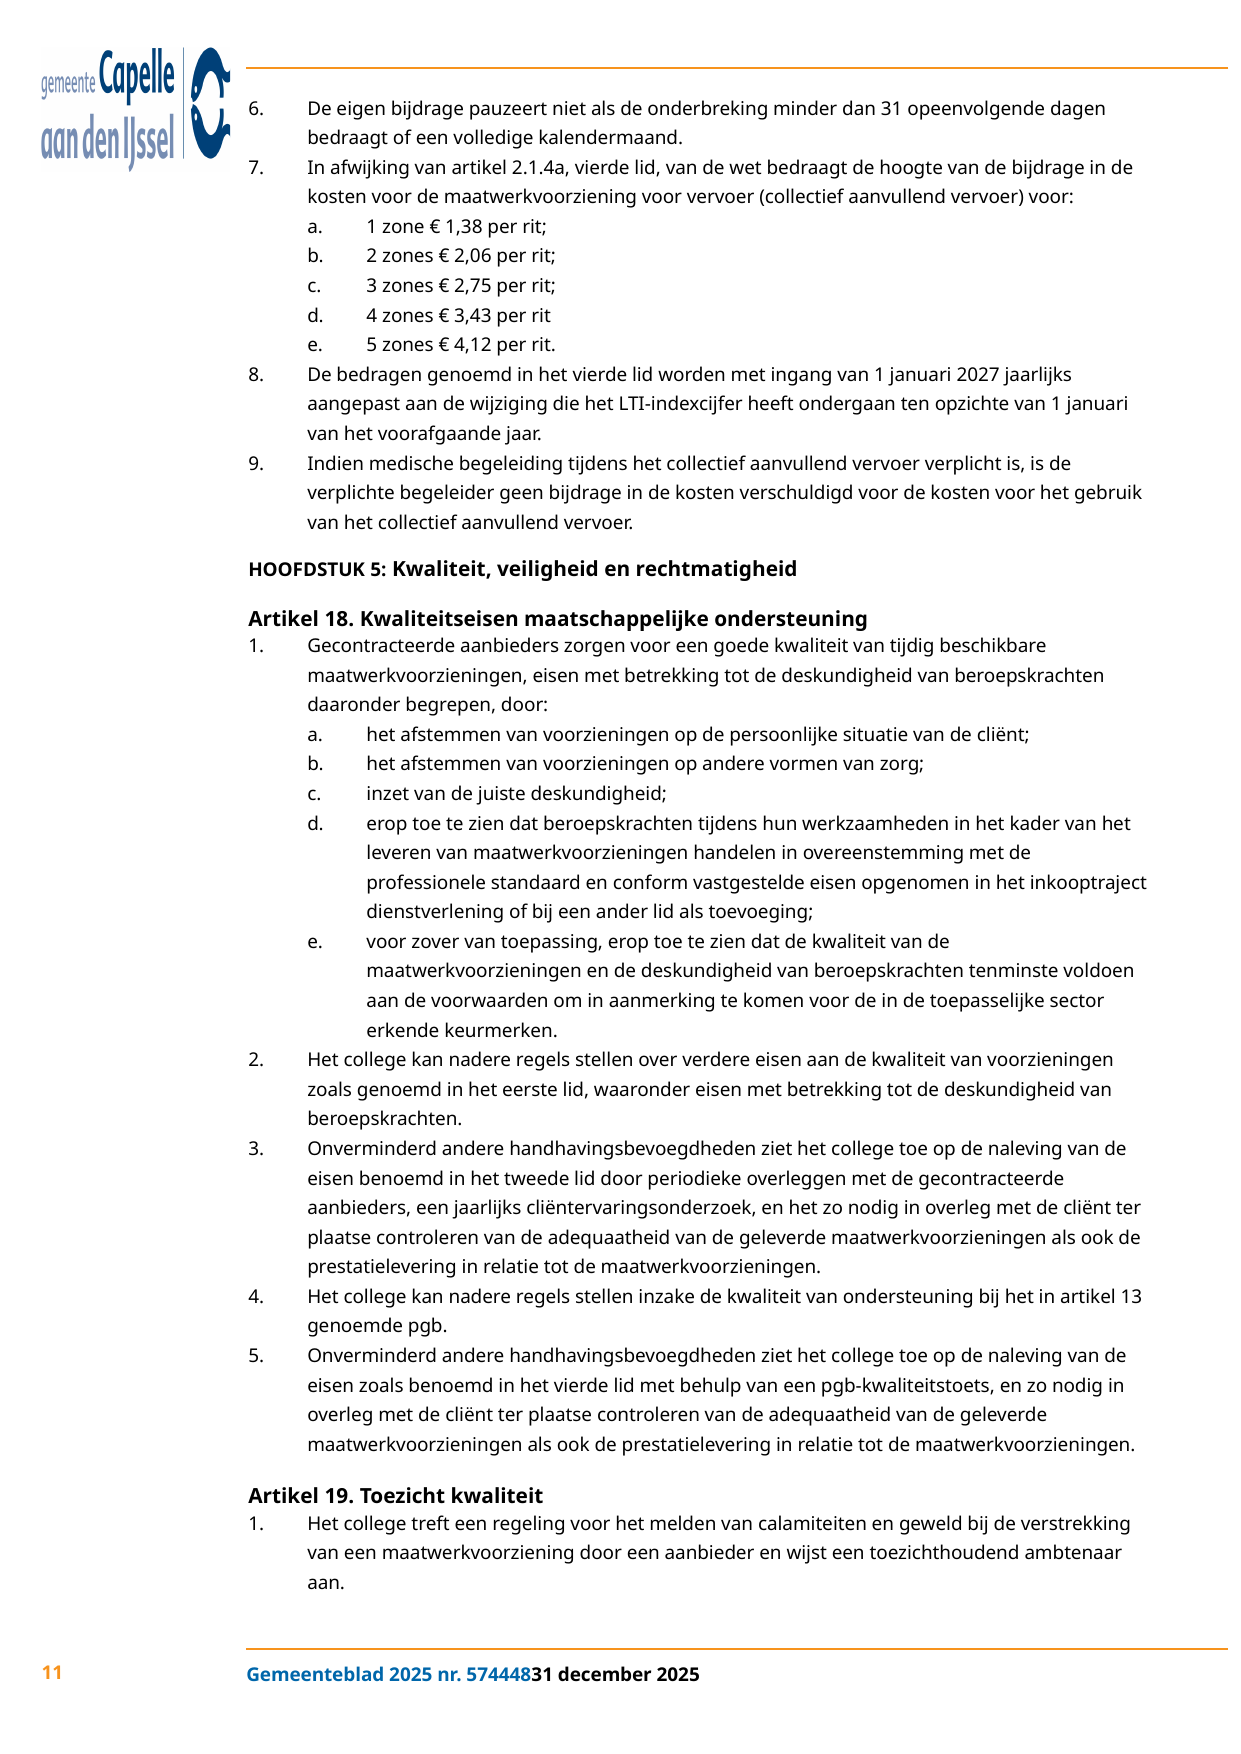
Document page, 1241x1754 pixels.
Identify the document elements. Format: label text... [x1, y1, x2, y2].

text Artikel 19. Toezicht kwaliteit [248, 1481, 1152, 1510]
list Het college kan nadere regels stellen inzake de kwaliteit van ondersteuning bij het in artikel 13 genoemde pgb. [248, 1283, 1152, 1338]
list Onverminderd andere handhavingsbevoegdheden ziet het college toe op de naleving van de eisen benoemd in het tweede lid door periodieke overleggen met de gecontracteerde aanbieders, een jaarlijks cliëntervaringsonderzoek, en het zo nodig in overleg met de cliënt ter plaatse controleren van de adequaatheid van de geleverde maatwerkvoorzieningen als ook de prestatielevering in relatie tot de maatwerkvoorzieningen. [248, 1135, 1152, 1279]
picture [41, 47, 231, 172]
list Indien medische begeleiding tijdens het collectief aanvullend vervoer verplicht is, is de verplichte begeleider geen bijdrage in de kosten verschuldigd voor de kosten voor het gebruik van het collectief aanvullend vervoer. [248, 450, 1152, 535]
list Het college treft een regeling voor het melden van calamiteiten en geweld bij de verstrekking van een maatwerkvoorziening door een aanbieder en wijst een toezichthoudend ambtenaar aan. [248, 1510, 1152, 1595]
list het afstemmen van voorzieningen op de persoonlijke situatie van de cliënt; [307, 721, 1152, 747]
list 5 zones € 4,12 per rit. [307, 331, 1152, 357]
list 3 zones € 2,75 per rit; [307, 272, 1152, 298]
list Gecontracteerde aanbieders zorgen voor een goede kwaliteit van tijdig beschikbare maatwerkvoorzieningen, eisen met betrekking tot de deskundigheid van beroepskrachten daaronder begrepen, door: [248, 632, 1152, 717]
list In afwijking van artikel 2.1.4a, vierde lid, van de wet bedraagt de hoogte van de bijdrage in de kosten voor de maatwerkvoorziening voor vervoer (collectief aanvullend vervoer) voor: [248, 154, 1152, 209]
list De bedragen genoemd in het vierde lid worden met ingang van 1 januari 2027 jaarlijks aangepast aan de wijziging die het LTI-indexcijfer heeft ondergaan ten opzichte van 1 januari van het voorafgaande jaar. [248, 361, 1152, 446]
list 2 zones € 2,06 per rit; [307, 243, 1152, 268]
text HOOFDSTUK 5: Kwaliteit, veiligheid en rechtmatigheid [248, 554, 1152, 583]
list inzet van de juiste deskundigheid; [307, 780, 1152, 806]
list Het college kan nadere regels stellen over verdere eisen aan de kwaliteit van voorzieningen zoals genoemd in het eerste lid, waaronder eisen met betrekking tot de deskundigheid van beroepskrachten. [248, 1046, 1152, 1131]
list het afstemmen van voorzieningen op andere vormen van zorg; [307, 751, 1152, 776]
list 4 zones € 3,43 per rit [307, 302, 1152, 328]
list 1 zone € 1,38 per rit; [307, 213, 1152, 239]
list Onverminderd andere handhavingsbevoegdheden ziet het college toe op de naleving van de eisen zoals benoemd in het vierde lid met behulp van een pgb-kwaliteitstoets, en zo nodig in overleg met de cliënt ter plaatse controleren van de adequaatheid van de geleverde maatwerkvoorzieningen als ook de prestatielevering in relatie tot de maatwerkvoorzieningen. [248, 1342, 1152, 1457]
list erop toe te zien dat beroepskrachten tijdens hun werkzaamheden in het kader van het leveren van maatwerkvoorzieningen handelen in overeenstemming met de professionele standaard en conform vastgestelde eisen opgenomen in het inkooptraject dienstverlening of bij een ander lid als toevoeging; [307, 810, 1152, 924]
text Artikel 18. Kwaliteitseisen maatschappelijke ondersteuning [248, 604, 1152, 632]
list voor zover van toepassing, erop toe te zien dat de kwaliteit van de maatwerkvoorzieningen en de deskundigheid van beroepskrachten tenminste voldoen aan de voorwaarden om in aanmerking te komen voor de in de toepasselijke sector erkende keurmerken. [307, 928, 1152, 1043]
list De eigen bijdrage pauzeert niet als de onderbreking minder dan 31 opeenvolgende dagen bedraagt of een volledige kalendermaand. [248, 95, 1152, 150]
